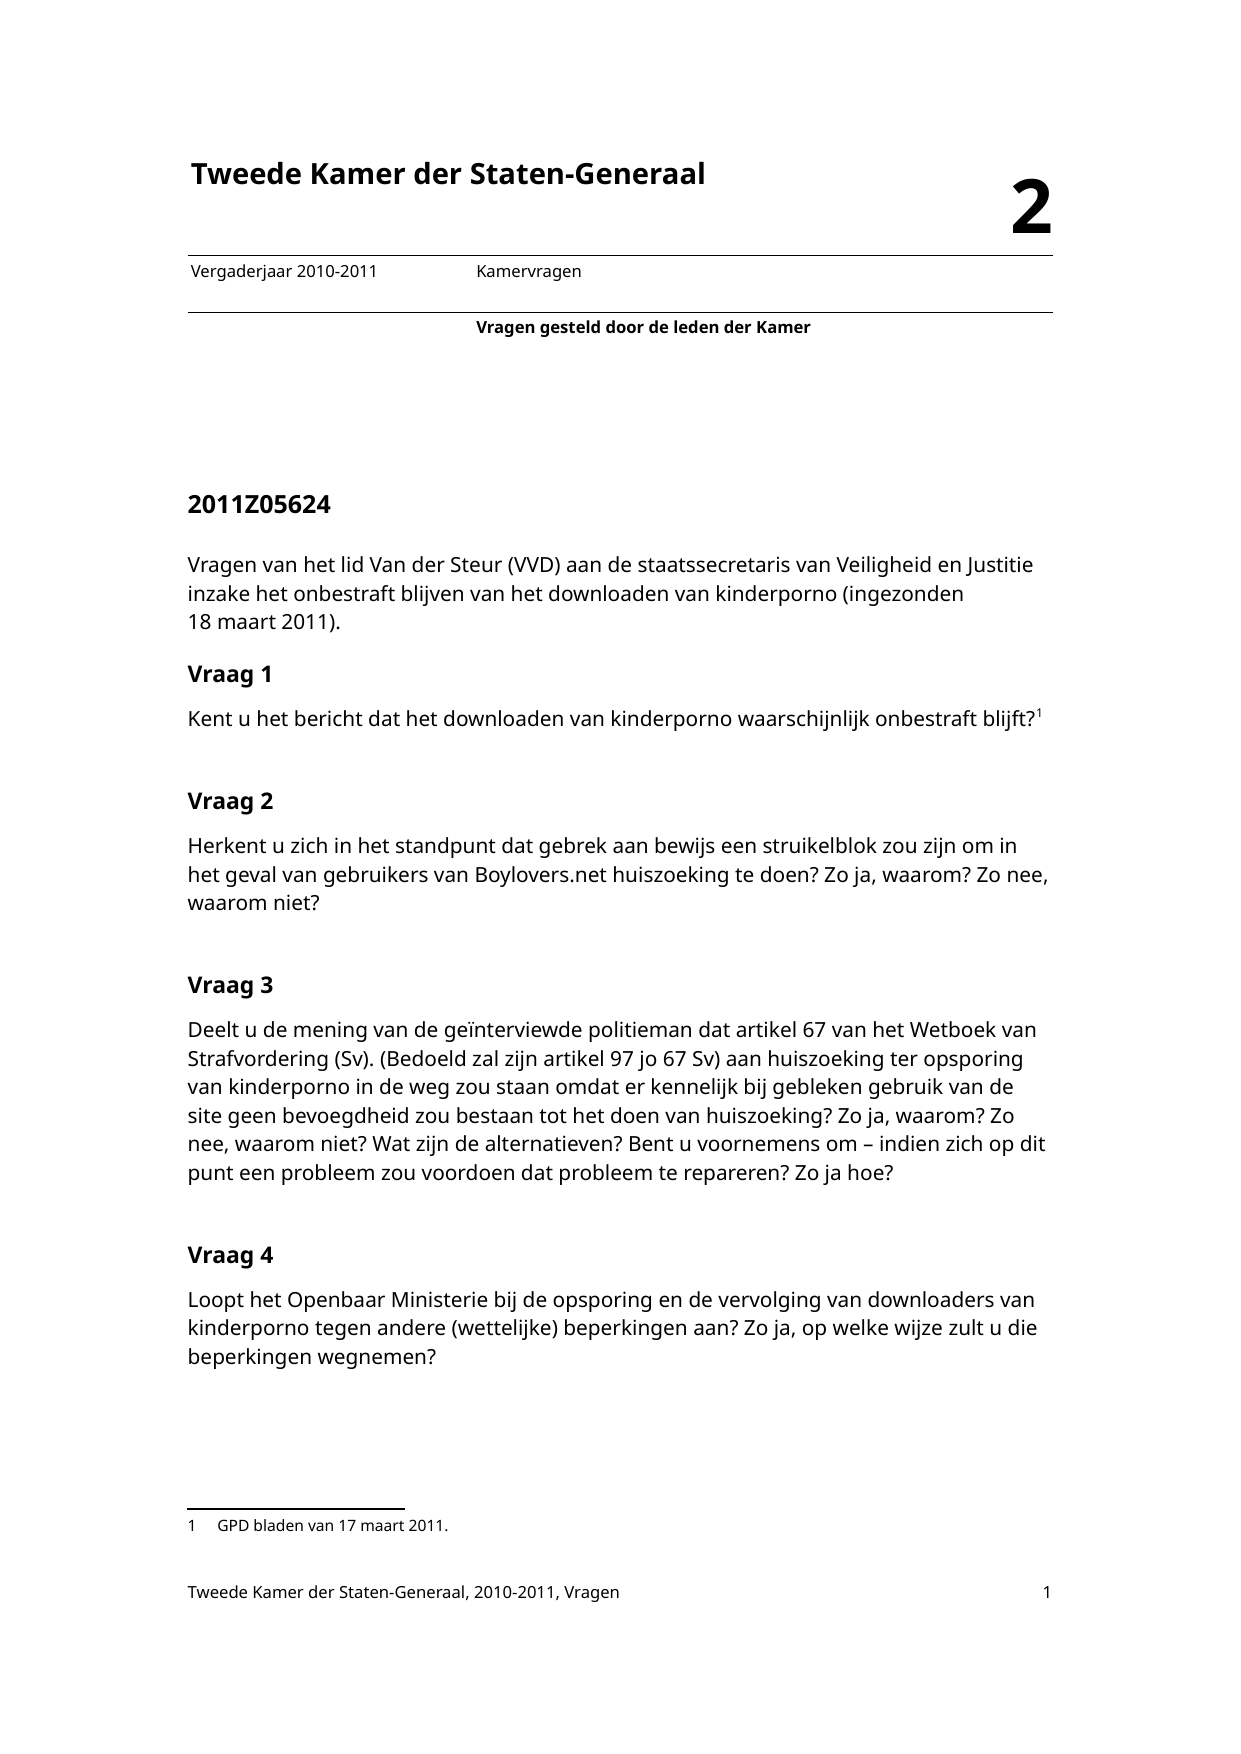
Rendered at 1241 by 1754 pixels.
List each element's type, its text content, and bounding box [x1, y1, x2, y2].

subtitle Vraag 1 [187, 658, 1053, 689]
table_cell Vragen gesteld door de leden der Kamer [473, 313, 1053, 339]
subtitle Vraag 2 [187, 785, 1053, 817]
text GPD bladen van 17 maart 2011. [187, 1508, 1053, 1536]
text Herkent u zich in het standpunt dat gebrek aan bewijs een struikelblok zou zijn om in het geval van gebruikers van Boylovers.net huiszoeking te doen? Zo ja, waarom? Zo nee, waarom niet? [187, 832, 1053, 917]
table_cell Vergaderjaar 2010-2011 [188, 256, 473, 312]
table_header 2 [880, 150, 1053, 255]
text Deelt u de mening van de geïnterviewde politieman dat artikel 67 van het Wetboek van Strafvordering (Sv). (Bedoeld zal zijn artikel 97 jo 67 Sv) aan huiszoeking ter opsporing van kinderporno in de weg zou staan omdat er kennelijk bij gebleken gebruik van de site geen bevoegdheid zou bestaan tot het doen van huiszoeking? Zo ja, waarom? Zo nee, waarom niet? Wat zijn de alternatieven? Bent u voornemens om – indien zich op dit punt een probleem zou voordoen dat probleem te repareren? Zo ja hoe? [187, 1016, 1053, 1186]
text Loopt het Openbaar Ministerie bij de opsporing en de vervolging van downloaders van kinderporno tegen andere (wettelijke) beperkingen aan? Zo ja, op welke wijze zult u die beperkingen wegnemen? [187, 1285, 1053, 1370]
text Kent u het bericht dat het downloaden van kinderporno waarschijnlijk onbestraft blijft? [187, 704, 1053, 733]
table_cell [188, 313, 473, 339]
table_cell Kamervragen [473, 256, 1053, 312]
text 2011Z05624 [187, 487, 1053, 521]
text Vragen van het lid Van der Steur (VVD) aan de staatssecretaris van Veiligheid en Justitie inzake het onbestraft blijven van het downloaden van kinderporno (ingezonden 18 maart 2011). [187, 550, 1053, 636]
subtitle Vraag 4 [187, 1239, 1053, 1270]
table_header Tweede Kamer der Staten-Generaal [188, 150, 879, 255]
subtitle Vraag 3 [187, 969, 1053, 1001]
